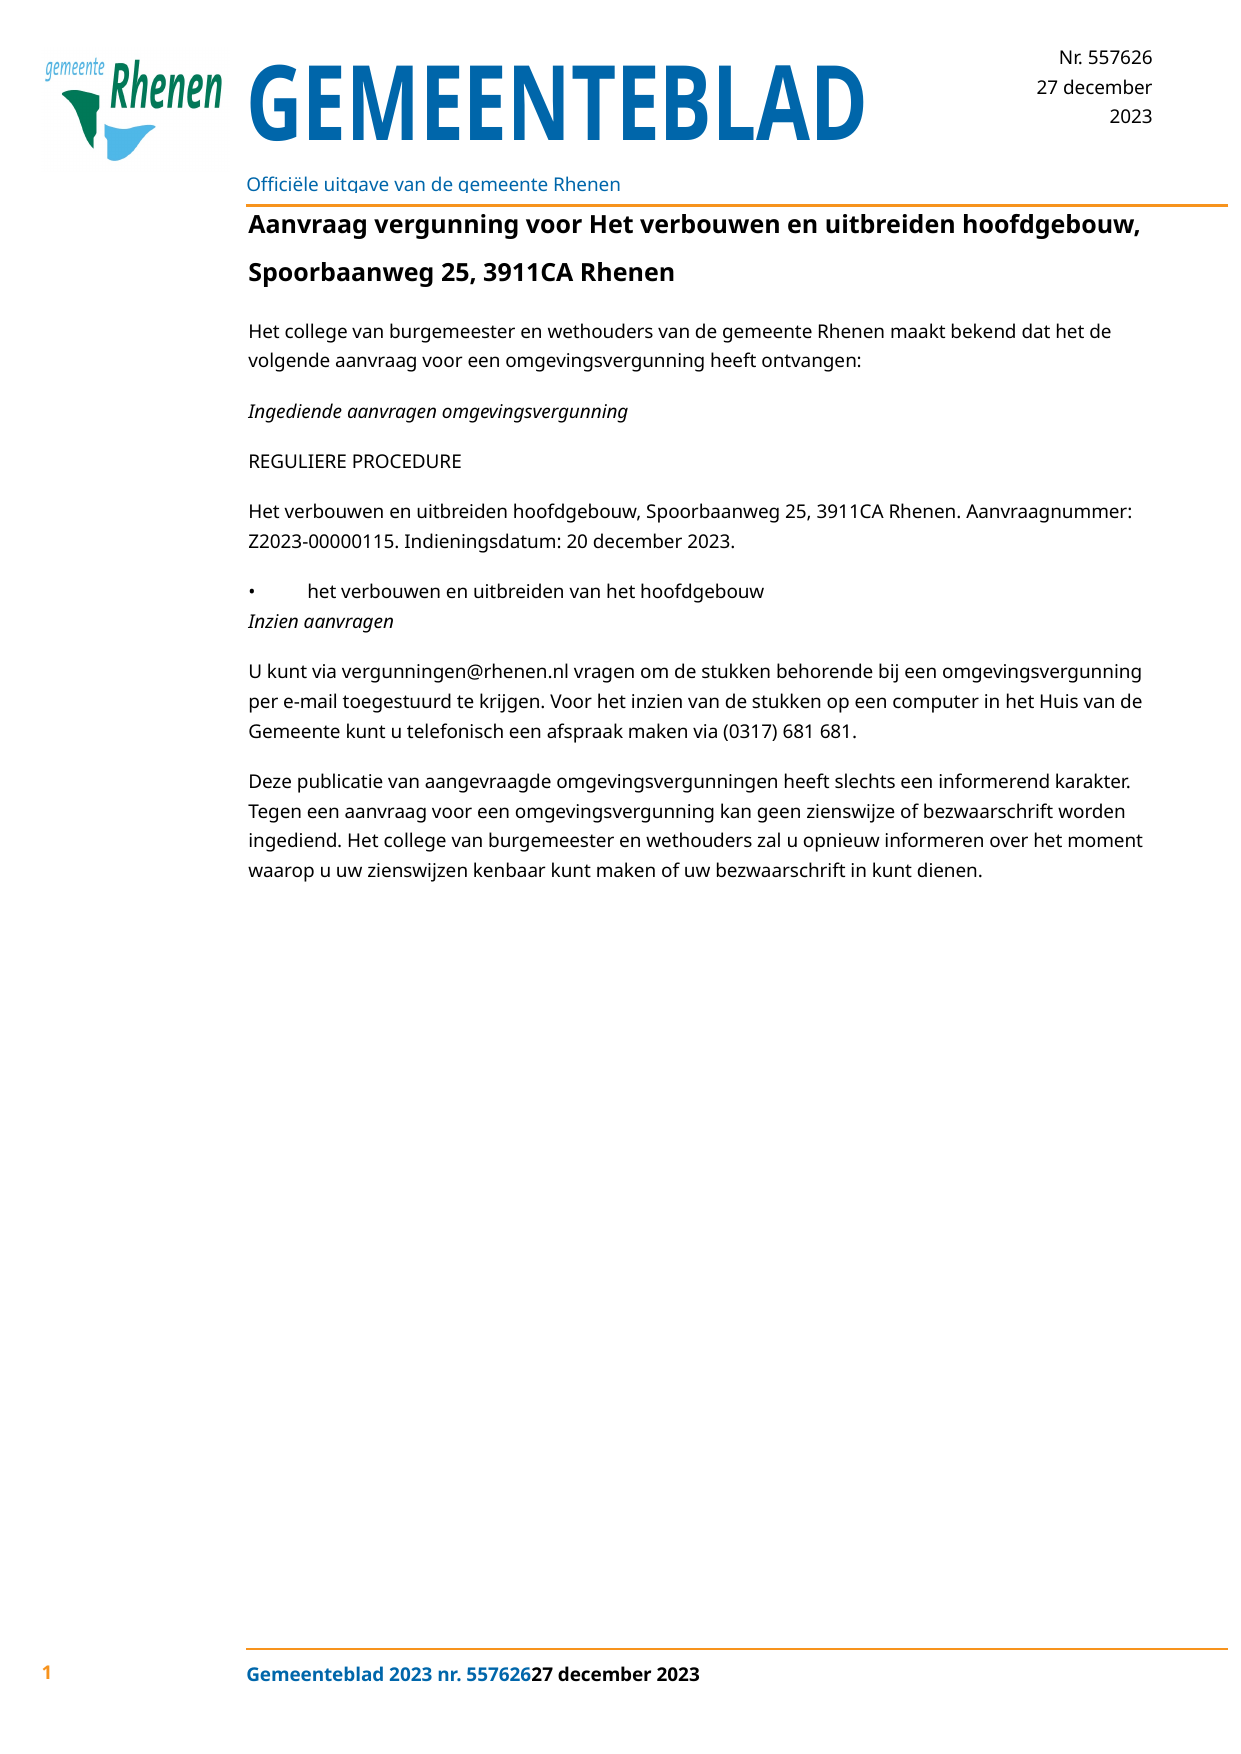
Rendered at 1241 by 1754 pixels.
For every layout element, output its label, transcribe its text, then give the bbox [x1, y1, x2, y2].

text Het college van burgemeester en wethouders van de gemeente Rhenen maakt bekend dat het de volgende aanvraag voor een omgevingsvergunning heeft ontvangen: [248, 318, 1152, 373]
text Deze publicatie van aangevraagde omgevingsvergunningen heeft slechts een informerend karakter. Tegen een aanvraag voor een omgevingsvergunning kan geen zienswijze of bezwaarschrift worden ingediend. Het college van burgemeester en wethouders zal u opnieuw informeren over het moment waarop u uw zienswijzen kenbaar kunt maken of uw bezwaarschrift in kunt dienen. [248, 768, 1152, 883]
text REGULIERE PROCEDURE [248, 448, 1152, 474]
text Het verbouwen en uitbreiden hoofdgebouw, Spoorbaanweg 25, 3911CA Rhenen. Aanvraagnummer: Z2023-00000115. Indieningsdatum: 20 december 2023. [248, 499, 1152, 554]
picture [41, 47, 231, 172]
text Aanvraag vergunning voor Het verbouwen en uitbreiden hoofdgebouw, Spoorbaanweg 25, 3911CA Rhenen [248, 207, 1152, 288]
text U kunt via vergunningen@rhenen.nl vragen om de stukken behorende bij een omgevingsvergunning per e-mail toegestuurd te krijgen. Voor het inzien van de stukken op een computer in het Huis van de Gemeente kunt u telefonisch een afspraak maken via (0317) 681 681. [248, 659, 1152, 744]
text Inzien aanvragen [248, 608, 1152, 634]
list het verbouwen en uitbreiden van het hoofdgebouw [248, 579, 1152, 604]
text Ingediende aanvragen omgevingsvergunning [248, 398, 1152, 424]
